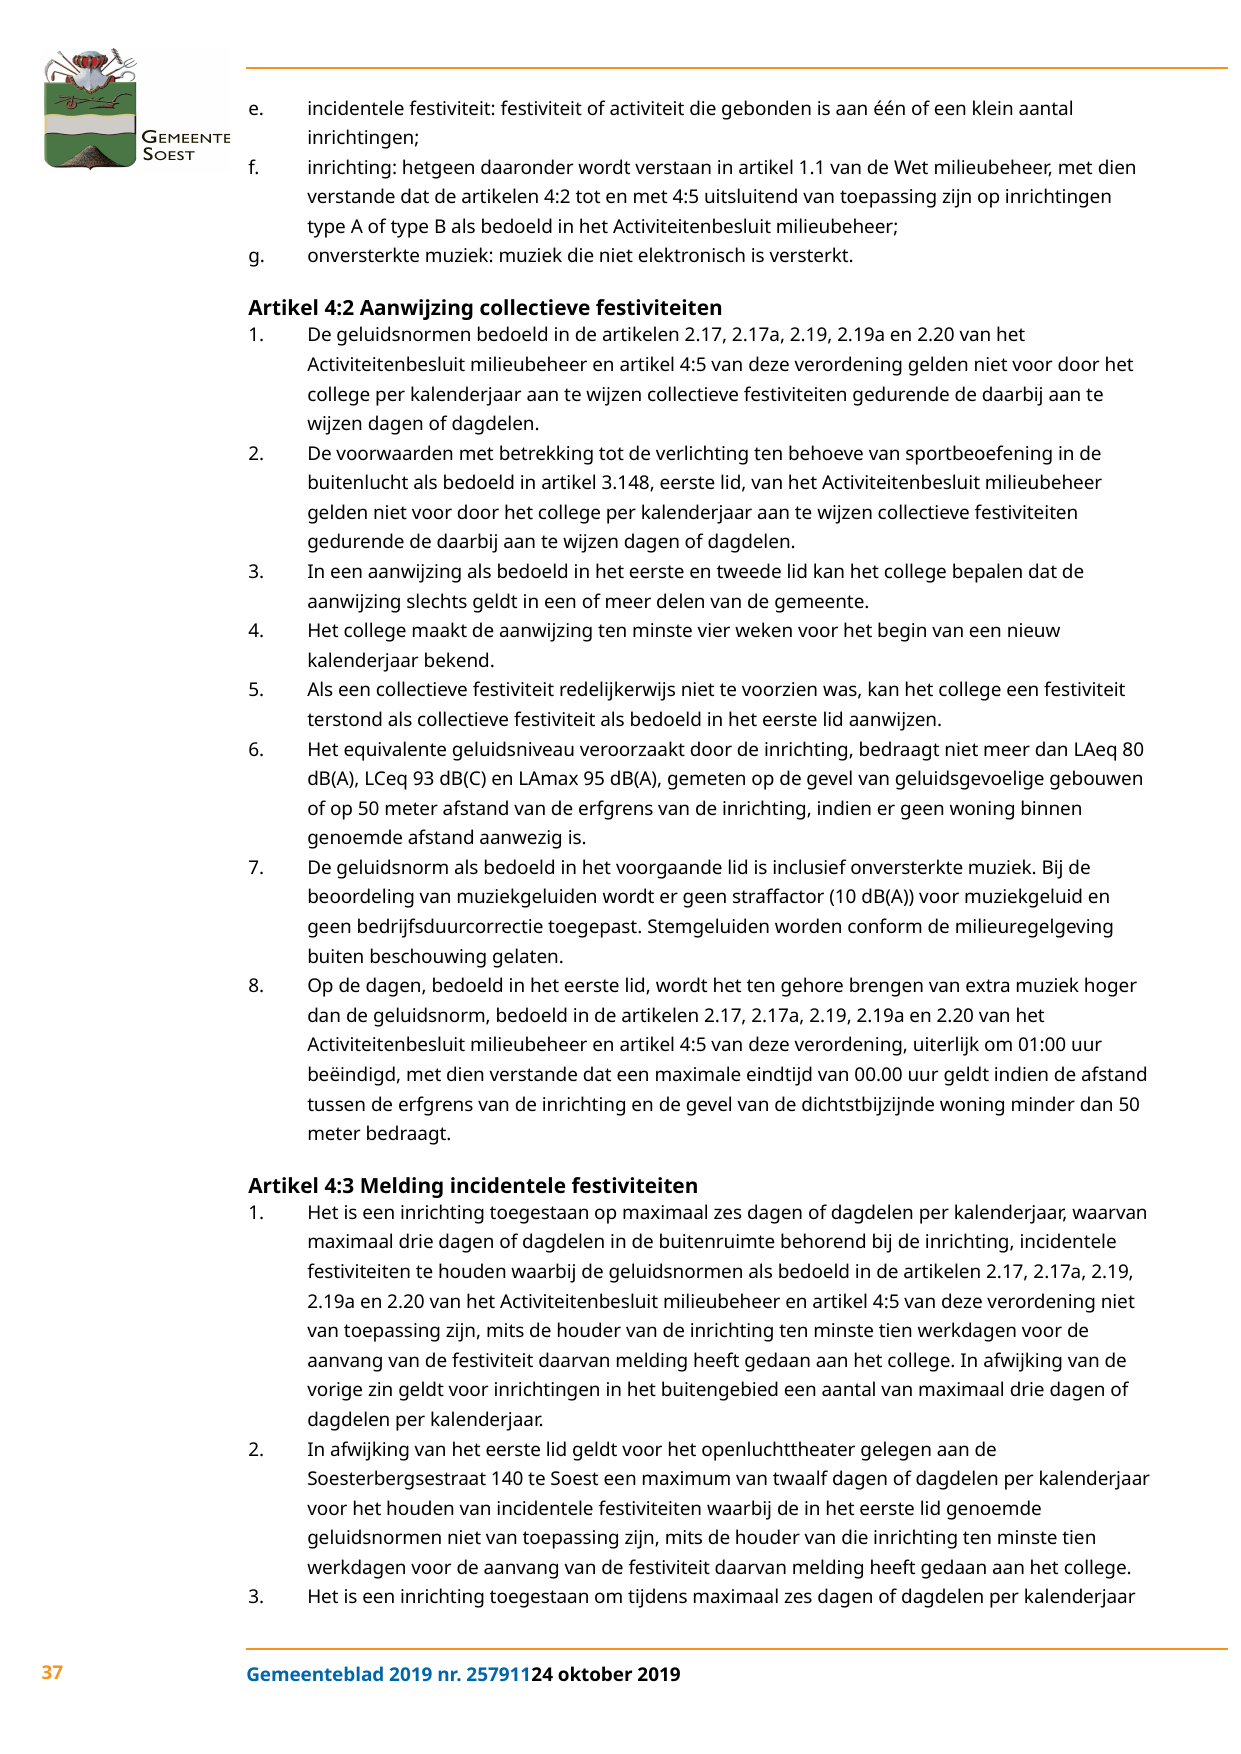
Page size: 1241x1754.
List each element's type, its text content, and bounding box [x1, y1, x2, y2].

list Het is een inrichting toegestaan op maximaal zes dagen of dagdelen per kalenderjaar, waarvan maximaal drie dagen of dagdelen in de buitenruimte behorend bij de inrichting, incidentele festiviteiten te houden waarbij de geluidsnormen als bedoeld in de artikelen 2.17, 2.17a, 2.19, 2.19a en 2.20 van het Activiteitenbesluit milieubeheer en artikel 4:5 van deze verordening niet van toepassing zijn, mits de houder van de inrichting ten minste tien werkdagen voor de aanvang van de festiviteit daarvan melding heeft gedaan aan het college. In afwijking van de vorige zin geldt voor inrichtingen in het buitengebied een aantal van maximaal drie dagen of dagdelen per kalenderjaar. [248, 1199, 1152, 1432]
list Als een collectieve festiviteit redelijkerwijs niet te voorzien was, kan het college een festiviteit terstond als collectieve festiviteit als bedoeld in het eerste lid aanwijzen. [248, 677, 1152, 732]
list Het equivalente geluidsniveau veroorzaakt door de inrichting, bedraagt niet meer dan LAeq 80 dB(A), LCeq 93 dB(C) en LAmax 95 dB(A), gemeten op de gevel van geluidsgevoelige gebouwen of op 50 meter afstand van de erfgrens van de inrichting, indien er geen woning binnen genoemde afstand aanwezig is. [248, 736, 1152, 850]
list incidentele festiviteit: festiviteit of activiteit die gebonden is aan één of een klein aantal inrichtingen; [248, 95, 1152, 150]
picture [41, 47, 231, 172]
list In afwijking van het eerste lid geldt voor het openluchttheater gelegen aan de Soesterbergsestraat 140 te Soest een maximum van twaalf dagen of dagdelen per kalenderjaar voor het houden van incidentele festiviteiten waarbij de in het eerste lid genoemde geluidsnormen niet van toepassing zijn, mits de houder van die inrichting ten minste tien werkdagen voor de aanvang van de festiviteit daarvan melding heeft gedaan aan het college. [248, 1436, 1152, 1580]
list In een aanwijzing als bedoeld in het eerste en tweede lid kan het college bepalen dat de aanwijzing slechts geldt in een of meer delen van de gemeente. [248, 558, 1152, 613]
list Het is een inrichting toegestaan om tijdens maximaal zes dagen of dagdelen per kalenderjaar [248, 1584, 1152, 1609]
list De geluidsnormen bedoeld in de artikelen 2.17, 2.17a, 2.19, 2.19a en 2.20 van het Activiteitenbesluit milieubeheer en artikel 4:5 van deze verordening gelden niet voor door het college per kalenderjaar aan te wijzen collectieve festiviteiten gedurende de daarbij aan te wijzen dagen of dagdelen. [248, 322, 1152, 436]
list De voorwaarden met betrekking tot de verlichting ten behoeve van sportbeoefening in de buitenlucht als bedoeld in artikel 3.148, eerste lid, van het Activiteitenbesluit milieubeheer gelden niet voor door het college per kalenderjaar aan te wijzen collectieve festiviteiten gedurende de daarbij aan te wijzen dagen of dagdelen. [248, 440, 1152, 554]
text Artikel 4:2 Aanwijzing collectieve festiviteiten [248, 293, 1152, 322]
list Het college maakt de aanwijzing ten minste vier weken voor het begin van een nieuw kalenderjaar bekend. [248, 617, 1152, 673]
list inrichting: hetgeen daaronder wordt verstaan in artikel 1.1 van de Wet milieubeheer, met dien verstande dat de artikelen 4:2 tot en met 4:5 uitsluitend van toepassing zijn op inrichtingen type A of type B als bedoeld in het Activiteitenbesluit milieubeheer; [248, 154, 1152, 239]
list onversterkte muziek: muziek die niet elektronisch is versterkt. [248, 243, 1152, 268]
list Op de dagen, bedoeld in het eerste lid, wordt het ten gehore brengen van extra muziek hoger dan de geluidsnorm, bedoeld in de artikelen 2.17, 2.17a, 2.19, 2.19a en 2.20 van het Activiteitenbesluit milieubeheer en artikel 4:5 van deze verordening, uiterlijk om 01:00 uur beëindigd, met dien verstande dat een maximale eindtijd van 00.00 uur geldt indien de afstand tussen de erfgrens van de inrichting en de gevel van de dichtstbijzijnde woning minder dan 50 meter bedraagt. [248, 972, 1152, 1146]
list De geluidsnorm als bedoeld in het voorgaande lid is inclusief onversterkte muziek. Bij de beoordeling van muziekgeluiden wordt er geen straffactor (10 dB(A)) voor muziekgeluid en geen bedrijfsduurcorrectie toegepast. Stemgeluiden worden conform de milieuregelgeving buiten beschouwing gelaten. [248, 854, 1152, 968]
text Artikel 4:3 Melding incidentele festiviteiten [248, 1171, 1152, 1199]
